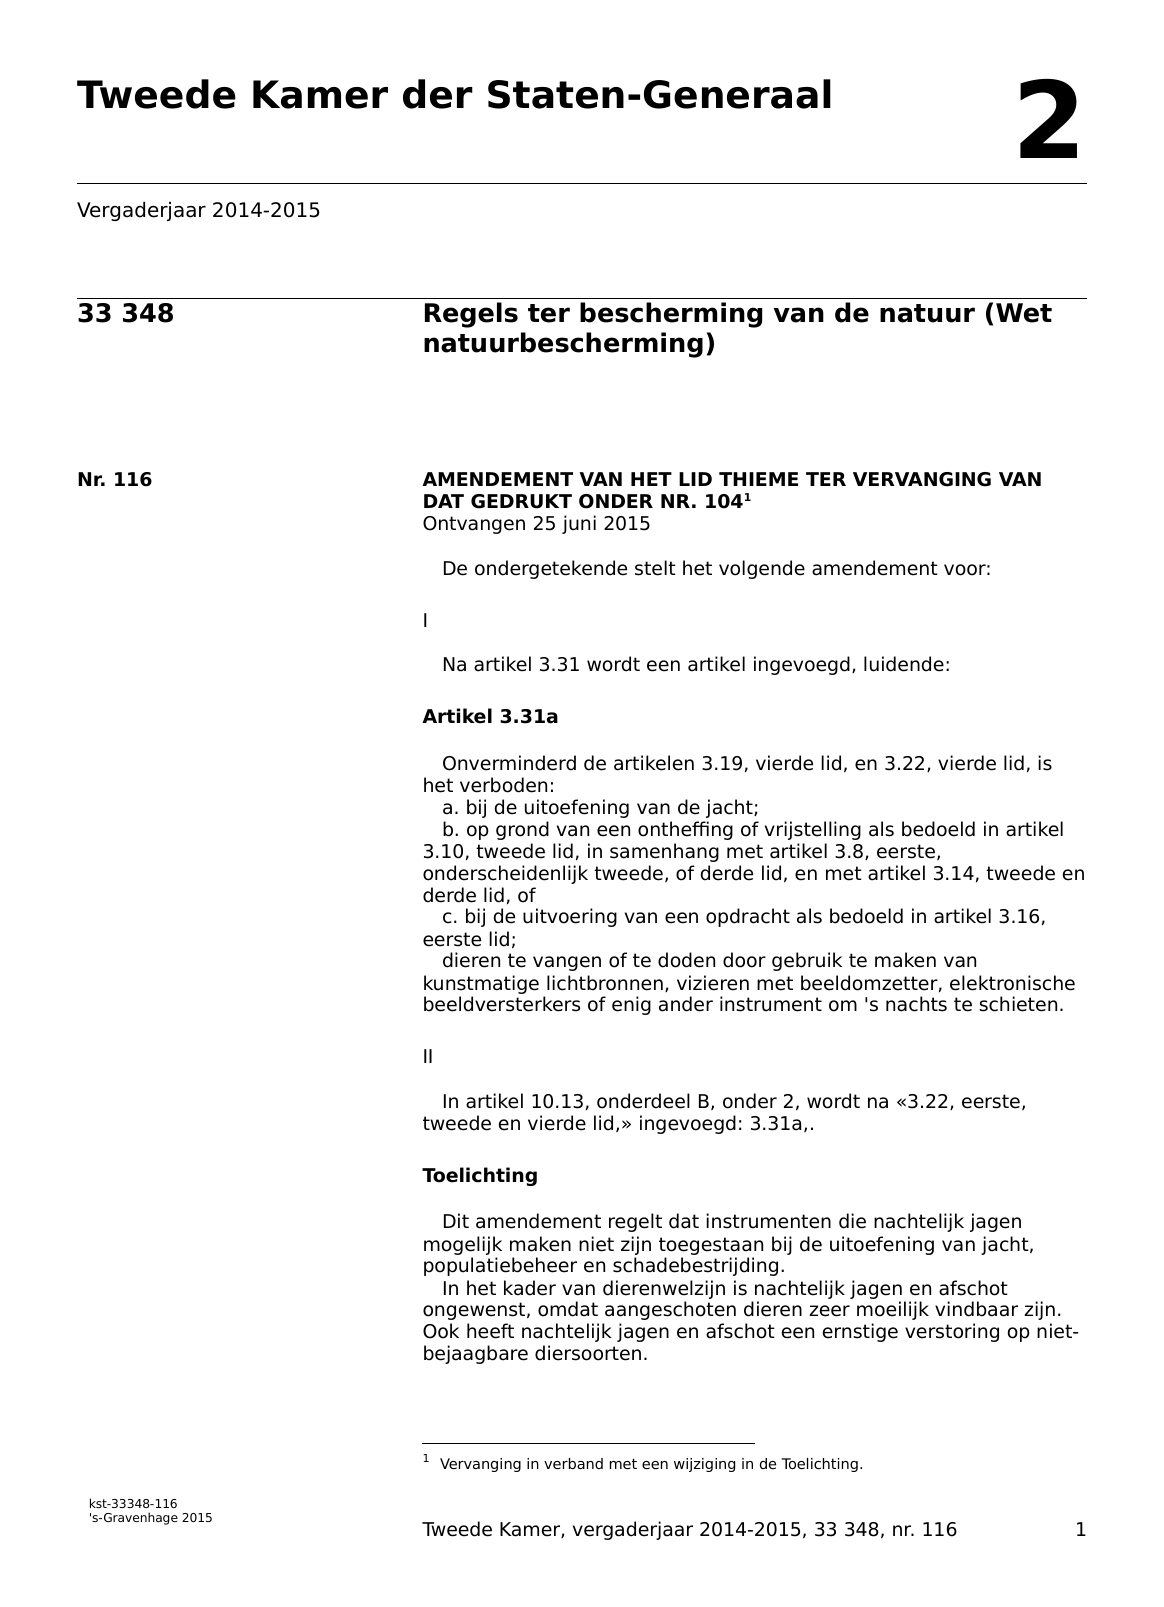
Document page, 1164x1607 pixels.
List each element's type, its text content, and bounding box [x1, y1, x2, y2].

text Na artikel 3.31 wordt een artikel ingevoegd, luidende: [422, 654, 1087, 676]
subtitle Toelichting [422, 1164, 1087, 1186]
subtitle Nr. 116 AMENDEMENT VAN HET LID THIEME TER VERVANGING VAN DAT GEDRUKT ONDER NR. 104 [77, 469, 1087, 513]
text In het kader van dierenwelzijn is nachtelijk jagen en afschot ongewenst, omdat aangeschoten dieren zeer moeilijk vindbaar zijn. Ook heeft nachtelijk jagen en afschot een ernstige verstoring op niet-bejaagbare diersoorten. [422, 1277, 1087, 1365]
subtitle Artikel 3.31a [422, 706, 1087, 728]
table_header 2 [886, 59, 1087, 183]
text 's-Gravenhage 2015 [88, 1511, 323, 1525]
text Ontvangen 25 juni 2015 [422, 513, 1087, 535]
text In artikel 10.13, onderdeel B, onder 2, wordt na «3.22, eerste, tweede en vierde lid,» ingevoegd: 3.31a,. [422, 1091, 1087, 1134]
text De ondergetekende stelt het volgende amendement voor: [422, 557, 1087, 579]
subtitle I [422, 609, 1087, 631]
text kst-33348-116 [88, 1497, 323, 1511]
table_cell Vergaderjaar 2014-2015 [77, 184, 1087, 298]
table_header Tweede Kamer der Staten-Generaal [77, 59, 886, 183]
text b. op grond van een ontheffing of vrijstelling als bedoeld in artikel 3.10, tweede lid, in samenhang met artikel 3.8, eerste, onderscheidenlijk tweede, of derde lid, en met artikel 3.14, tweede en derde lid, of [422, 818, 1087, 906]
text Vervanging in verband met een wijziging in de Toelichting. [422, 1452, 1087, 1474]
text dieren te vangen of te doden door gebruik te maken van kunstmatige lichtbronnen, vizieren met beeldomzetter, elektronische beeldversterkers of enig ander instrument om 's nachts te schieten. [422, 950, 1087, 1016]
text c. bij de uitvoering van een opdracht als bedoeld in artikel 3.16, eerste lid; [422, 906, 1087, 950]
subtitle II [422, 1046, 1087, 1068]
subtitle 33 348 Regels ter bescherming van de natuur (Wet natuurbescherming) [77, 299, 1087, 358]
text Dit amendement regelt dat instrumenten die nachtelijk jagen mogelijk maken niet zijn toegestaan bij de uitoefening van jacht, populatiebeheer en schadebestrijding. [422, 1211, 1087, 1277]
text a. bij de uitoefening van de jacht; [422, 797, 1087, 818]
text Onverminderd de artikelen 3.19, vierde lid, en 3.22, vierde lid, is het verboden: [422, 753, 1087, 797]
